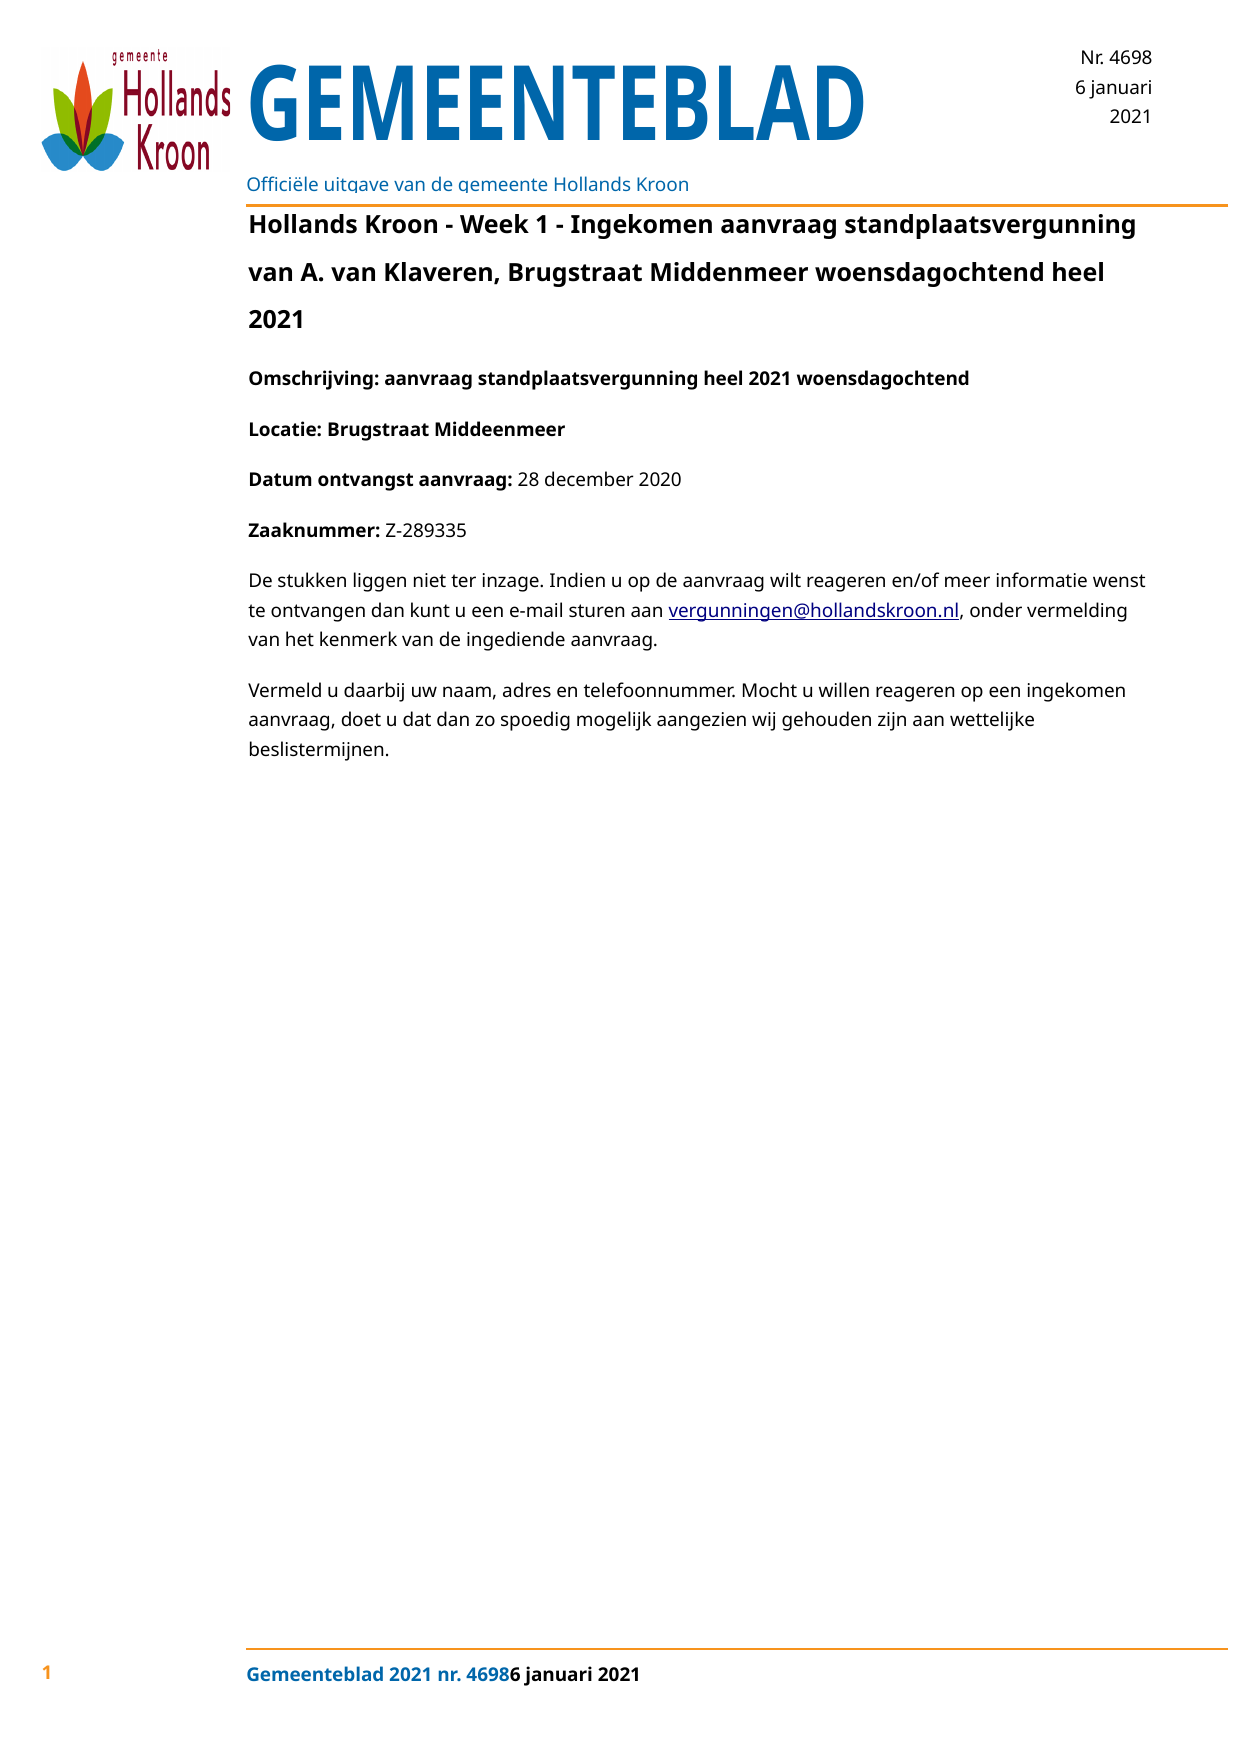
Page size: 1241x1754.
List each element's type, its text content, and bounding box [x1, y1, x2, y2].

text Datum ontvangst aanvraag: 28 december 2020 [248, 466, 1152, 492]
text Locatie: Brugstraat Middeenmeer [248, 416, 1152, 442]
text De stukken liggen niet ter inzage. Indien u op de aanvraag wilt reageren en/of meer informatie wenst te ontvangen dan kunt u een e-mail sturen aan vergunningen@hollandskroon.nl, onder vermelding van het kenmerk van de ingediende aanvraag. [248, 567, 1152, 652]
text Omschrijving: aanvraag standplaatsvergunning heel 2021 woensdagochtend [248, 366, 1152, 391]
picture [41, 47, 231, 172]
text Zaaknummer: Z-289335 [248, 517, 1152, 542]
text Vermeld u daarbij uw naam, adres en telefoonnummer. Mocht u willen reageren op een ingekomen aanvraag, doet u dat dan zo spoedig mogelijk aangezien wij gehouden zijn aan wettelijke beslistermijnen. [248, 677, 1152, 762]
text Hollands Kroon - Week 1 - Ingekomen aanvraag standplaatsvergunning van A. van Klaveren, Brugstraat Middenmeer woensdagochtend heel 2021 [248, 207, 1152, 336]
